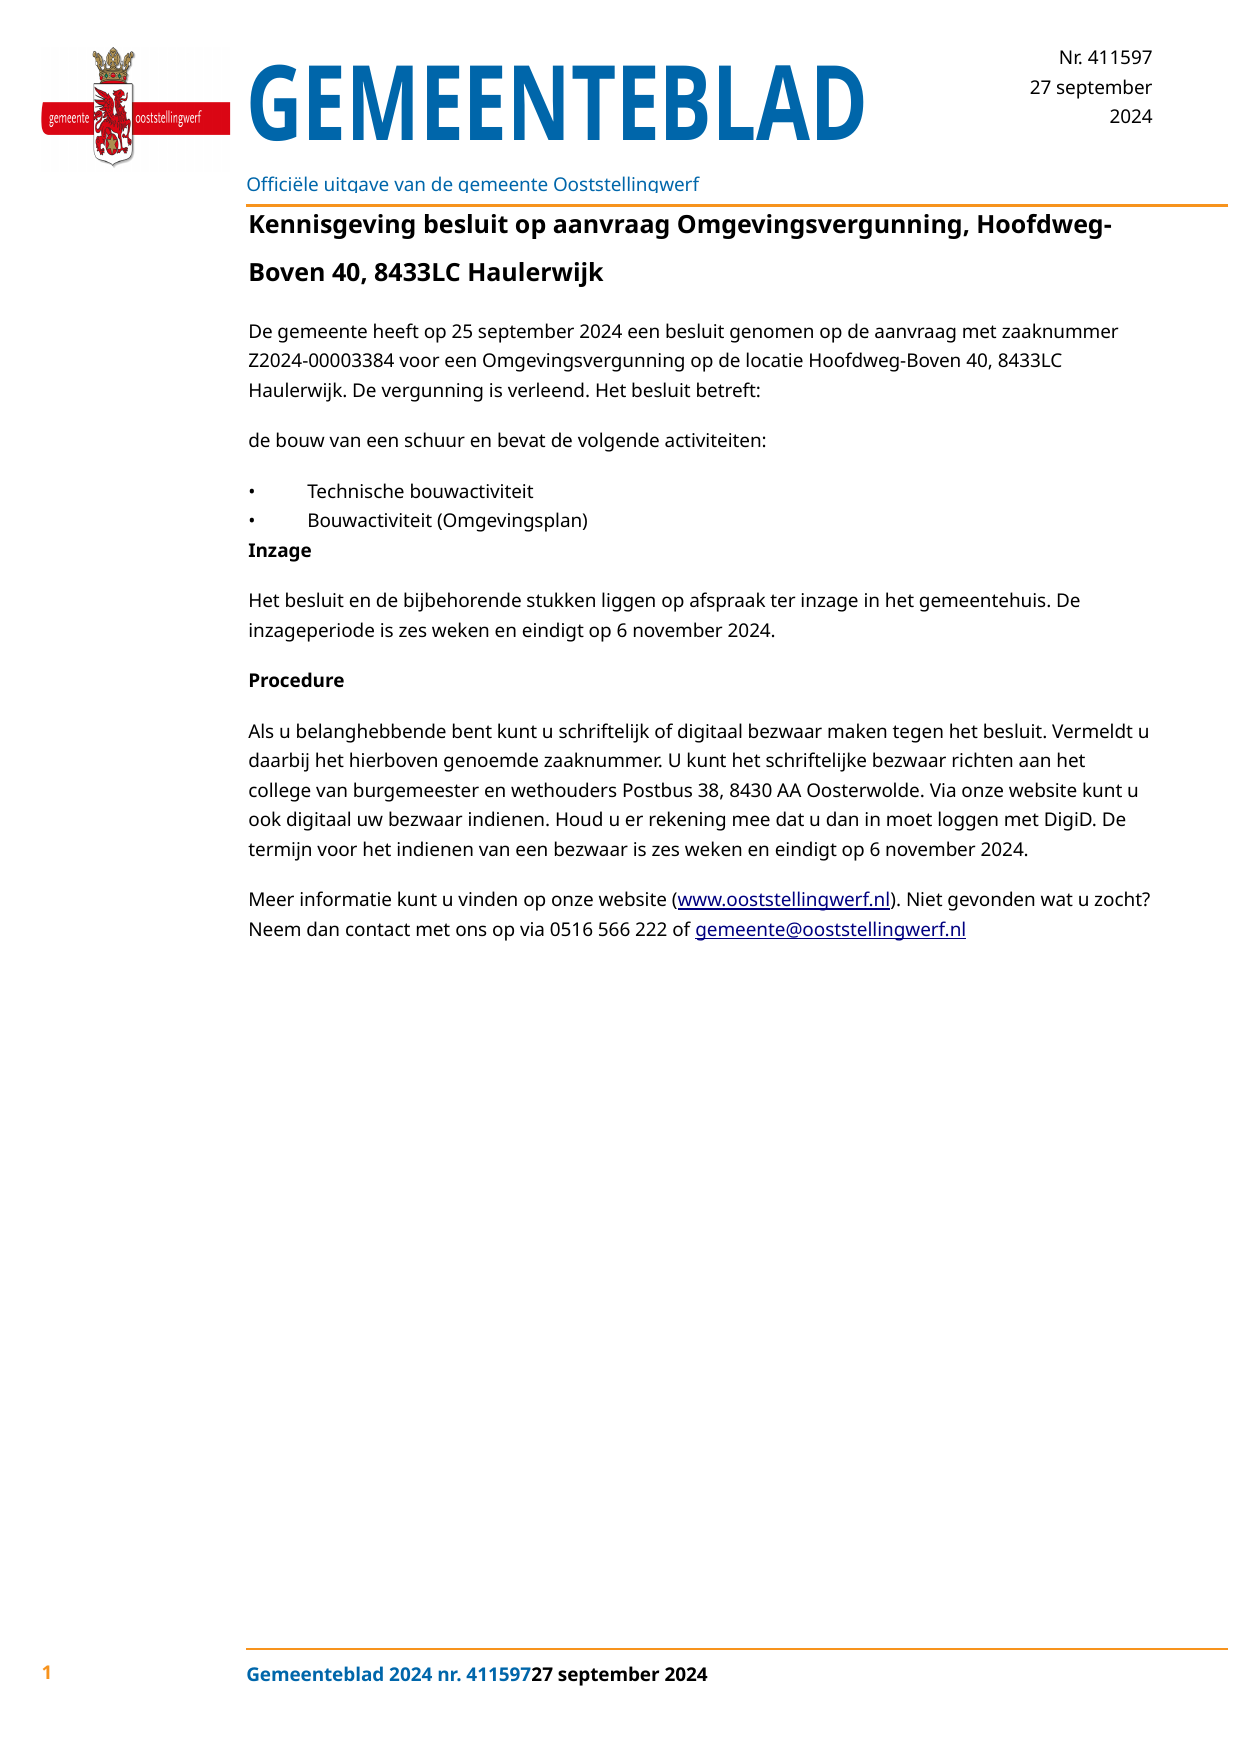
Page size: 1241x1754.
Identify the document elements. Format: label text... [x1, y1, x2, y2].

text Kennisgeving besluit op aanvraag Omgevingsvergunning, Hoofdweg-Boven 40, 8433LC Haulerwijk [248, 207, 1152, 288]
text Procedure [248, 667, 1152, 693]
text De gemeente heeft op 25 september 2024 een besluit genomen op de aanvraag met zaaknummer Z2024-00003384 voor een Omgevingsvergunning op de locatie Hoofdweg-Boven 40, 8433LC Haulerwijk. De vergunning is verleend. Het besluit betreft: [248, 318, 1152, 403]
picture [41, 47, 231, 172]
text Meer informatie kunt u vinden op onze website (www.ooststellingwerf.nl). Niet gevonden wat u zocht? Neem dan contact met ons op via 0516 566 222 of gemeente@ooststellingwerf.nl [248, 887, 1152, 942]
text Het besluit en de bijbehorende stukken liggen op afspraak ter inzage in het gemeentehuis. De inzageperiode is zes weken en eindigt op 6 november 2024. [248, 587, 1152, 643]
text Als u belanghebbende bent kunt u schriftelijk of digitaal bezwaar maken tegen het besluit. Vermeldt u daarbij het hierboven genoemde zaaknummer. U kunt het schriftelijke bezwaar richten aan het college van burgemeester en wethouders Postbus 38, 8430 AA Oosterwolde. Via onze website kunt u ook digitaal uw bezwaar indienen. Houd u er rekening mee dat u dan in moet loggen met DigiD. De termijn voor het indienen van een bezwaar is zes weken en eindigt op 6 november 2024. [248, 718, 1152, 862]
list Technische bouwactiviteit [248, 478, 1152, 504]
text Inzage [248, 537, 1152, 563]
text de bouw van een schuur en bevat de volgende activiteiten: [248, 427, 1152, 453]
list Bouwactiviteit (Omgevingsplan) [248, 507, 1152, 533]
